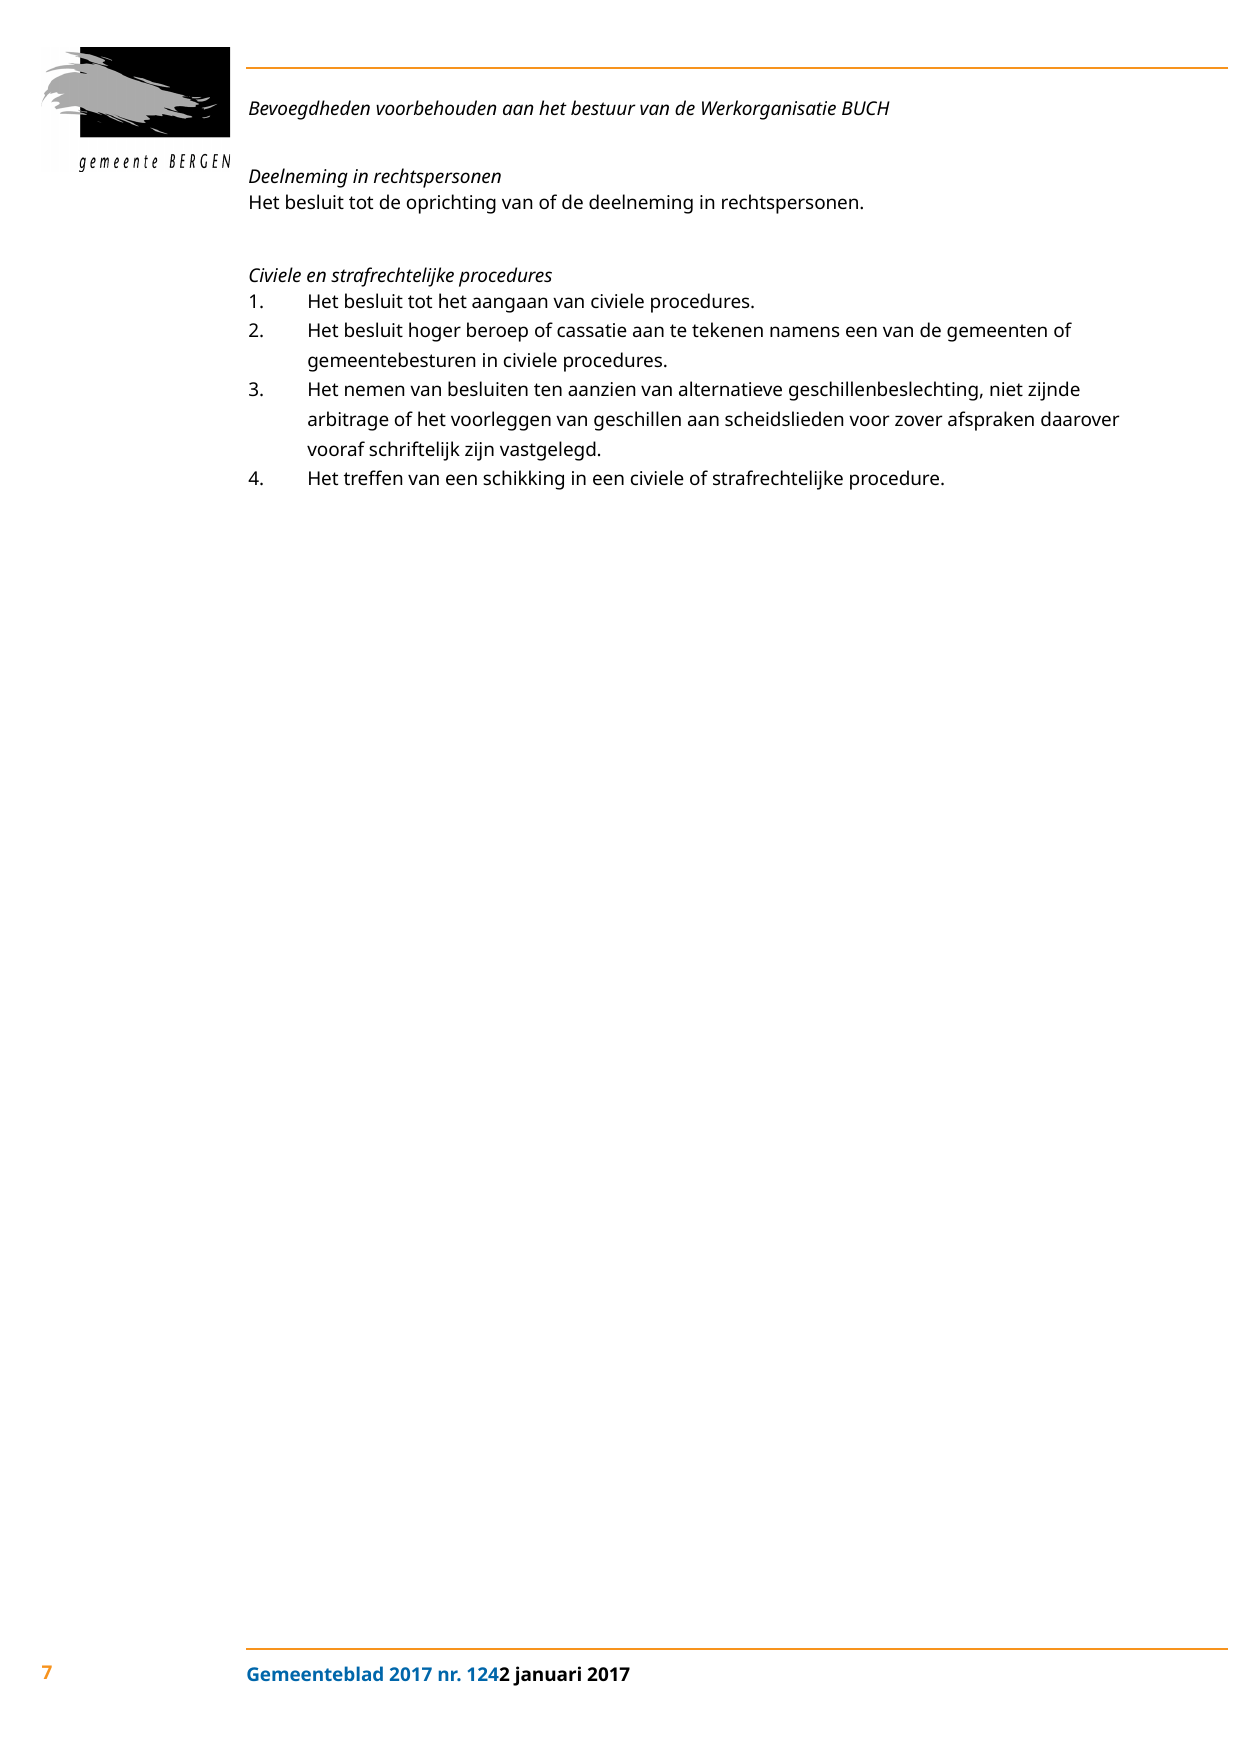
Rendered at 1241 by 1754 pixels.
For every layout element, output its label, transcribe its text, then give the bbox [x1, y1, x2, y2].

text Civiele en strafrechtelijke procedures [248, 262, 1152, 288]
text Bevoegdheden voorbehouden aan het bestuur van de Werkorganisatie BUCH [248, 95, 1152, 121]
list Het besluit tot het aangaan van civiele procedures. [248, 288, 1152, 313]
list Het besluit hoger beroep of cassatie aan te tekenen namens een van de gemeenten of gemeentebesturen in civiele procedures. [248, 317, 1152, 373]
picture [41, 47, 231, 172]
list Het treffen van een schikking in een civiele of strafrechtelijke procedure. [248, 465, 1152, 491]
list Het nemen van besluiten ten aanzien van alternatieve geschillenbeslechting, niet zijnde arbitrage of het voorleggen van geschillen aan scheidslieden voor zover afspraken daarover vooraf schriftelijk zijn vastgelegd. [248, 377, 1152, 461]
text Het besluit tot de oprichting van of de deelneming in rechtspersonen. [248, 189, 1152, 215]
text Deelneming in rechtspersonen [248, 164, 1152, 189]
